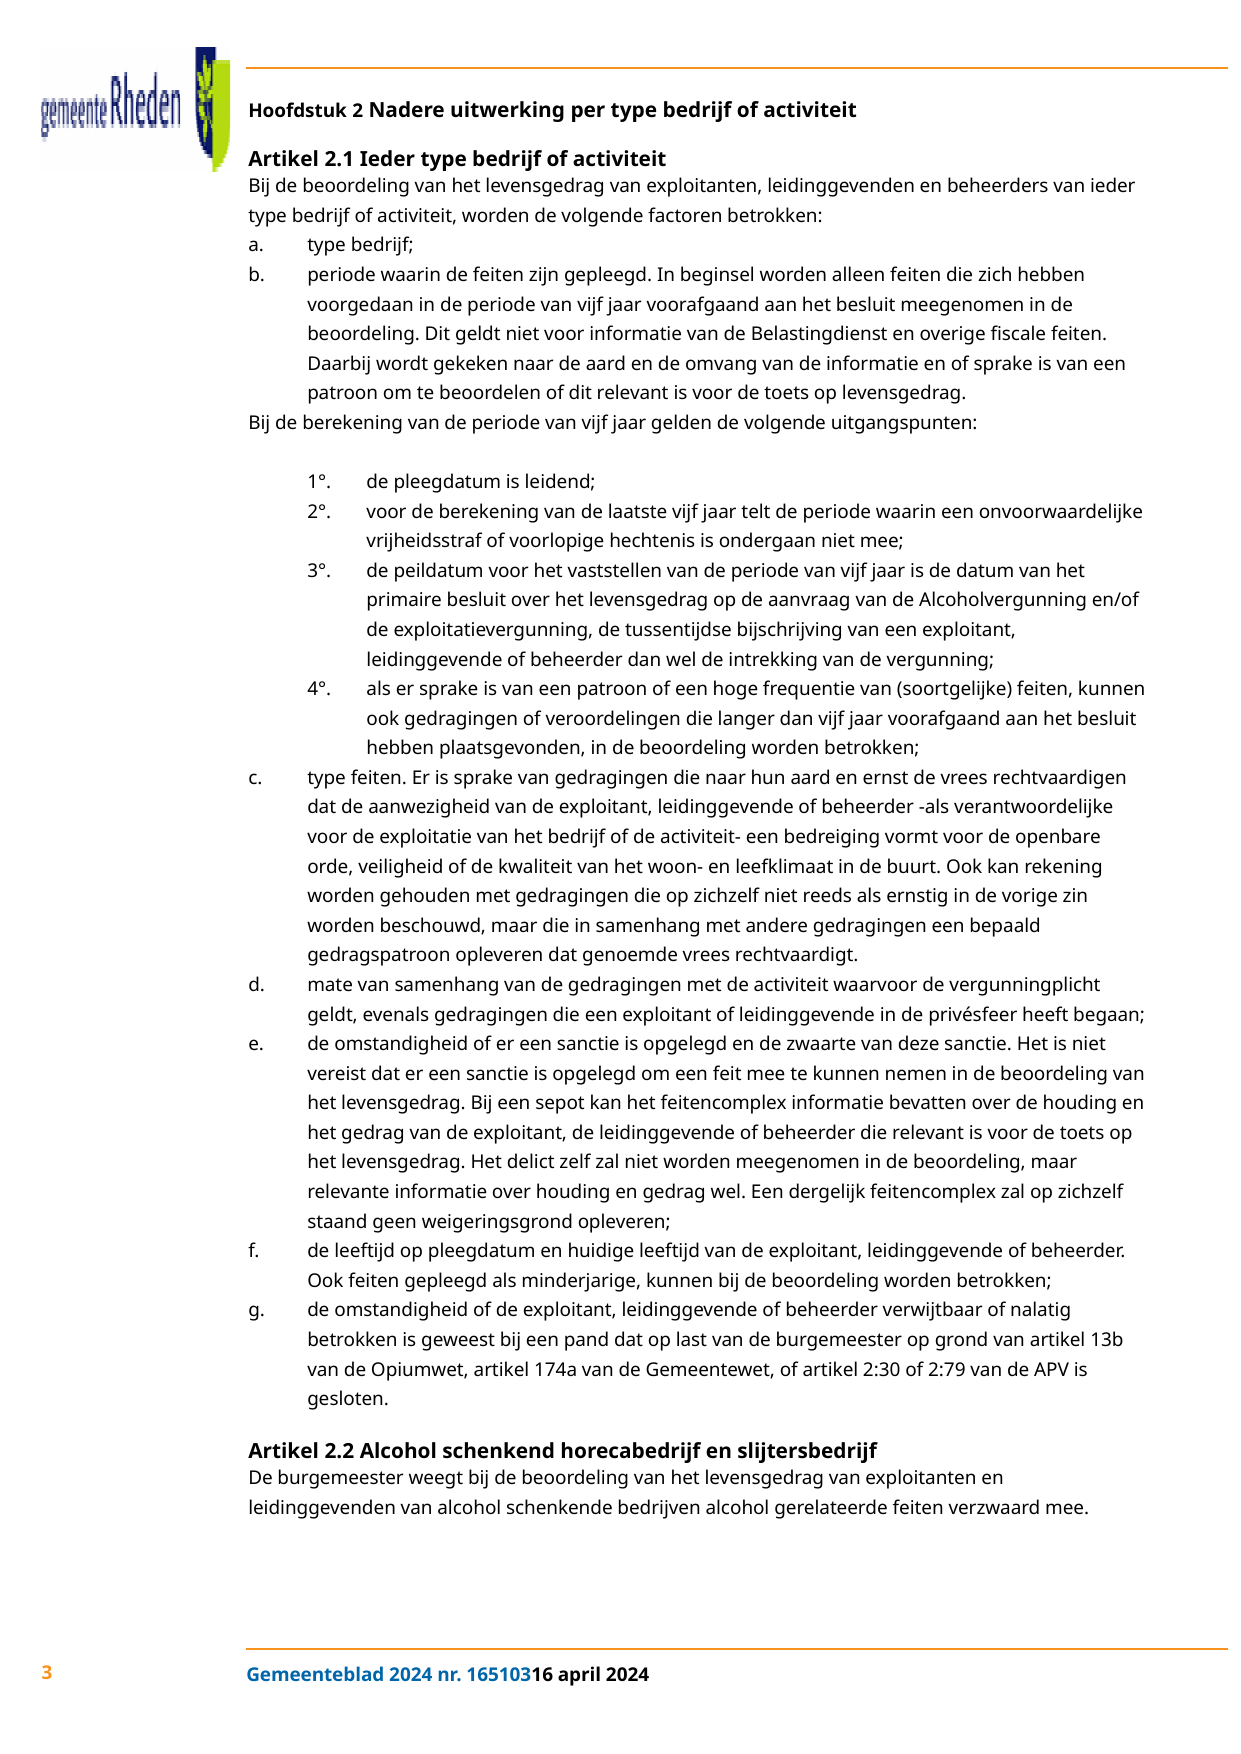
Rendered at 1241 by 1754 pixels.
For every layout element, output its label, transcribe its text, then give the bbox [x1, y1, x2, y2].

picture [41, 47, 231, 172]
list de leeftijd op pleegdatum en huidige leeftijd van de exploitant, leidinggevende of beheerder. Ook feiten gepleegd als minderjarige, kunnen bij de beoordeling worden betrokken; [248, 1237, 1152, 1293]
list type feiten. Er is sprake van gedragingen die naar hun aard en ernst de vrees rechtvaardigen dat de aanwezigheid van de exploitant, leidinggevende of beheerder -als verantwoordelijke voor de exploitatie van het bedrijf of de activiteit- een bedreiging vormt voor de openbare orde, veiligheid of de kwaliteit van het woon- en leefklimaat in de buurt. Ook kan rekening worden gehouden met gedragingen die op zichzelf niet reeds als ernstig in de vorige zin worden beschouwd, maar die in samenhang met andere gedragingen een bepaald gedragspatroon opleveren dat genoemde vrees rechtvaardigt. [248, 764, 1152, 967]
text Bij de beoordeling van het levensgedrag van exploitanten, leidinggevenden en beheerders van ieder type bedrijf of activiteit, worden de volgende factoren betrokken: [248, 172, 1152, 228]
list de pleegdatum is leidend; [307, 468, 1152, 494]
text De burgemeester weegt bij de beoordeling van het levensgedrag van exploitanten en leidinggevenden van alcohol schenkende bedrijven alcohol gerelateerde feiten verzwaard mee. [248, 1464, 1152, 1519]
list periode waarin de feiten zijn gepleegd. In beginsel worden alleen feiten die zich hebben voorgedaan in de periode van vijf jaar voorafgaand aan het besluit meegenomen in de beoordeling. Dit geldt niet voor informatie van de Belastingdienst en overige fiscale feiten. Daarbij wordt gekeken naar de aard en de omvang van de informatie en of sprake is van een patroon om te beoordelen of dit relevant is voor de toets op levensgedrag. [248, 261, 1152, 405]
list de omstandigheid of de exploitant, leidinggevende of beheerder verwijtbaar of nalatig betrokken is geweest bij een pand dat op last van de burgemeester op grond van artikel 13b van de Opiumwet, artikel 174a van de Gemeentewet, of artikel 2:30 of 2:79 van de APV is gesloten. [248, 1297, 1152, 1411]
list de omstandigheid of er een sanctie is opgelegd en de zwaarte van deze sanctie. Het is niet vereist dat er een sanctie is opgelegd om een feit mee te kunnen nemen in de beoordeling van het levensgedrag. Bij een sepot kan het feitencomplex informatie bevatten over de houding en het gedrag van de exploitant, de leidinggevende of beheerder die relevant is voor de toets op het levensgedrag. Het delict zelf zal niet worden meegenomen in de beoordeling, maar relevante informatie over houding en gedrag wel. Een dergelijk feitencomplex zal op zichzelf staand geen weigeringsgrond opleveren; [248, 1030, 1152, 1234]
list als er sprake is van een patroon of een hoge frequentie van (soortgelijke) feiten, kunnen ook gedragingen of veroordelingen die langer dan vijf jaar voorafgaand aan het besluit hebben plaatsgevonden, in de beoordeling worden betrokken; [307, 675, 1152, 760]
list type bedrijf; [248, 232, 1152, 257]
list voor de berekening van de laatste vijf jaar telt de periode waarin een onvoorwaardelijke vrijheidsstraf of voorlopige hechtenis is ondergaan niet mee; [307, 498, 1152, 553]
text Bij de berekening van de periode van vijf jaar gelden de volgende uitgangspunten: [248, 409, 1152, 435]
list mate van samenhang van de gedragingen met de activiteit waarvoor de vergunningplicht geldt, evenals gedragingen die een exploitant of leidinggevende in de privésfeer heeft begaan; [248, 971, 1152, 1027]
text Hoofdstuk 2 Nadere uitwerking per type bedrijf of activiteit [248, 95, 1152, 123]
text Artikel 2.2 Alcohol schenkend horecabedrijf en slijtersbedrijf [248, 1436, 1152, 1464]
text Artikel 2.1 Ieder type bedrijf of activiteit [248, 144, 1152, 172]
list de peildatum voor het vaststellen van de periode van vijf jaar is de datum van het primaire besluit over het levensgedrag op de aanvraag van de Alcoholvergunning en/of de exploitatievergunning, de tussentijdse bijschrijving van een exploitant, leidinggevende of beheerder dan wel de intrekking van de vergunning; [307, 557, 1152, 672]
